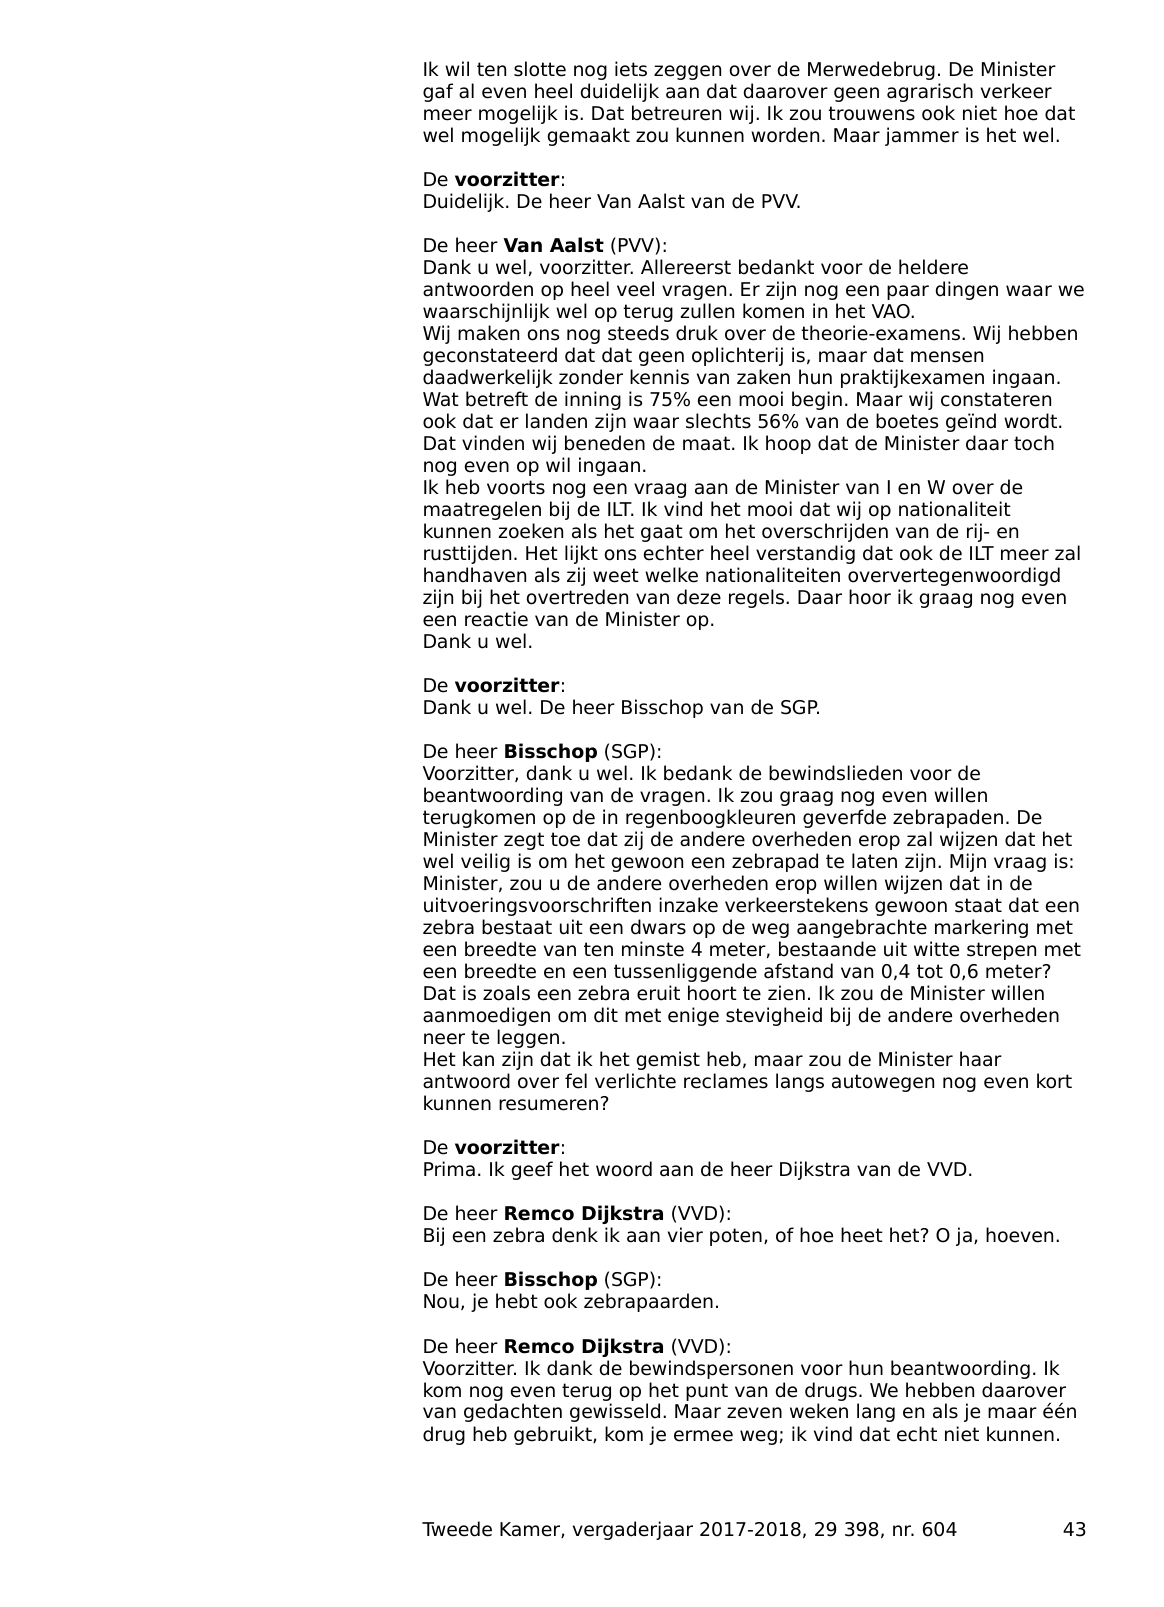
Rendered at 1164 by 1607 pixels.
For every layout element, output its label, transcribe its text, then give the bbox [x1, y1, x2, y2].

text De heer Bisschop (SGP): [422, 741, 1087, 763]
text Wat betreft de inning is 75% een mooi begin. Maar wij constateren ook dat er landen zijn waar slechts 56% van de boetes geïnd wordt. Dat vinden wij beneden de maat. Ik hoop dat de Minister daar toch nog even op wil ingaan. [422, 389, 1087, 477]
text Dank u wel. [422, 631, 1087, 653]
text Wij maken ons nog steeds druk over de theorie-examens. Wij hebben geconstateerd dat dat geen oplichterij is, maar dat mensen daadwerkelijk zonder kennis van zaken hun praktijkexamen ingaan. [422, 323, 1087, 389]
text Nou, je hebt ook zebrapaarden. [422, 1291, 1087, 1313]
text Prima. Ik geef het woord aan de heer Dijkstra van de VVD. [422, 1159, 1087, 1181]
text Ik heb voorts nog een vraag aan de Minister van I en W over de maatregelen bij de ILT. Ik vind het mooi dat wij op nationaliteit kunnen zoeken als het gaat om het overschrijden van de rij- en rusttijden. Het lijkt ons echter heel verstandig dat ook de ILT meer zal handhaven als zij weet welke nationaliteiten oververtegenwoordigd zijn bij het overtreden van deze regels. Daar hoor ik graag nog even een reactie van de Minister op. [422, 477, 1087, 631]
text Dank u wel, voorzitter. Allereerst bedankt voor de heldere antwoorden op heel veel vragen. Er zijn nog een paar dingen waar we waarschijnlijk wel op terug zullen komen in het VAO. [422, 257, 1087, 323]
text Ik wil ten slotte nog iets zeggen over de Merwedebrug. De Minister gaf al even heel duidelijk aan dat daarover geen agrarisch verkeer meer mogelijk is. Dat betreuren wij. Ik zou trouwens ook niet hoe dat wel mogelijk gemaakt zou kunnen worden. Maar jammer is het wel. [422, 59, 1087, 147]
text De heer Van Aalst (PVV): [422, 235, 1087, 257]
text De heer Remco Dijkstra (VVD): [422, 1203, 1087, 1225]
text De voorzitter: [422, 675, 1087, 697]
text De heer Remco Dijkstra (VVD): [422, 1336, 1087, 1357]
text Dank u wel. De heer Bisschop van de SGP. [422, 697, 1087, 719]
text Voorzitter. Ik dank de bewindspersonen voor hun beantwoording. Ik kom nog even terug op het punt van de drugs. We hebben daarover van gedachten gewisseld. Maar zeven weken lang en als je maar één drug heb gebruikt, kom je ermee weg; ik vind dat echt niet kunnen. [422, 1357, 1087, 1445]
text Het kan zijn dat ik het gemist heb, maar zou de Minister haar antwoord over fel verlichte reclames langs autowegen nog even kort kunnen resumeren? [422, 1049, 1087, 1115]
text Voorzitter, dank u wel. Ik bedank de bewindslieden voor de beantwoording van de vragen. Ik zou graag nog even willen terugkomen op de in regenboogkleuren geverfde zebrapaden. De Minister zegt toe dat zij de andere overheden erop zal wijzen dat het wel veilig is om het gewoon een zebrapad te laten zijn. Mijn vraag is: Minister, zou u de andere overheden erop willen wijzen dat in de uitvoeringsvoorschriften inzake verkeerstekens gewoon staat dat een zebra bestaat uit een dwars op de weg aangebrachte markering met een breedte van ten minste 4 meter, bestaande uit witte strepen met een breedte en een tussenliggende afstand van 0,4 tot 0,6 meter? Dat is zoals een zebra eruit hoort te zien. Ik zou de Minister willen aanmoedigen om dit met enige stevigheid bij de andere overheden neer te leggen. [422, 763, 1087, 1049]
text Duidelijk. De heer Van Aalst van de PVV. [422, 191, 1087, 213]
text Bij een zebra denk ik aan vier poten, of hoe heet het? O ja, hoeven. [422, 1225, 1087, 1247]
text De voorzitter: [422, 1137, 1087, 1159]
text De voorzitter: [422, 169, 1087, 191]
text De heer Bisschop (SGP): [422, 1269, 1087, 1291]
